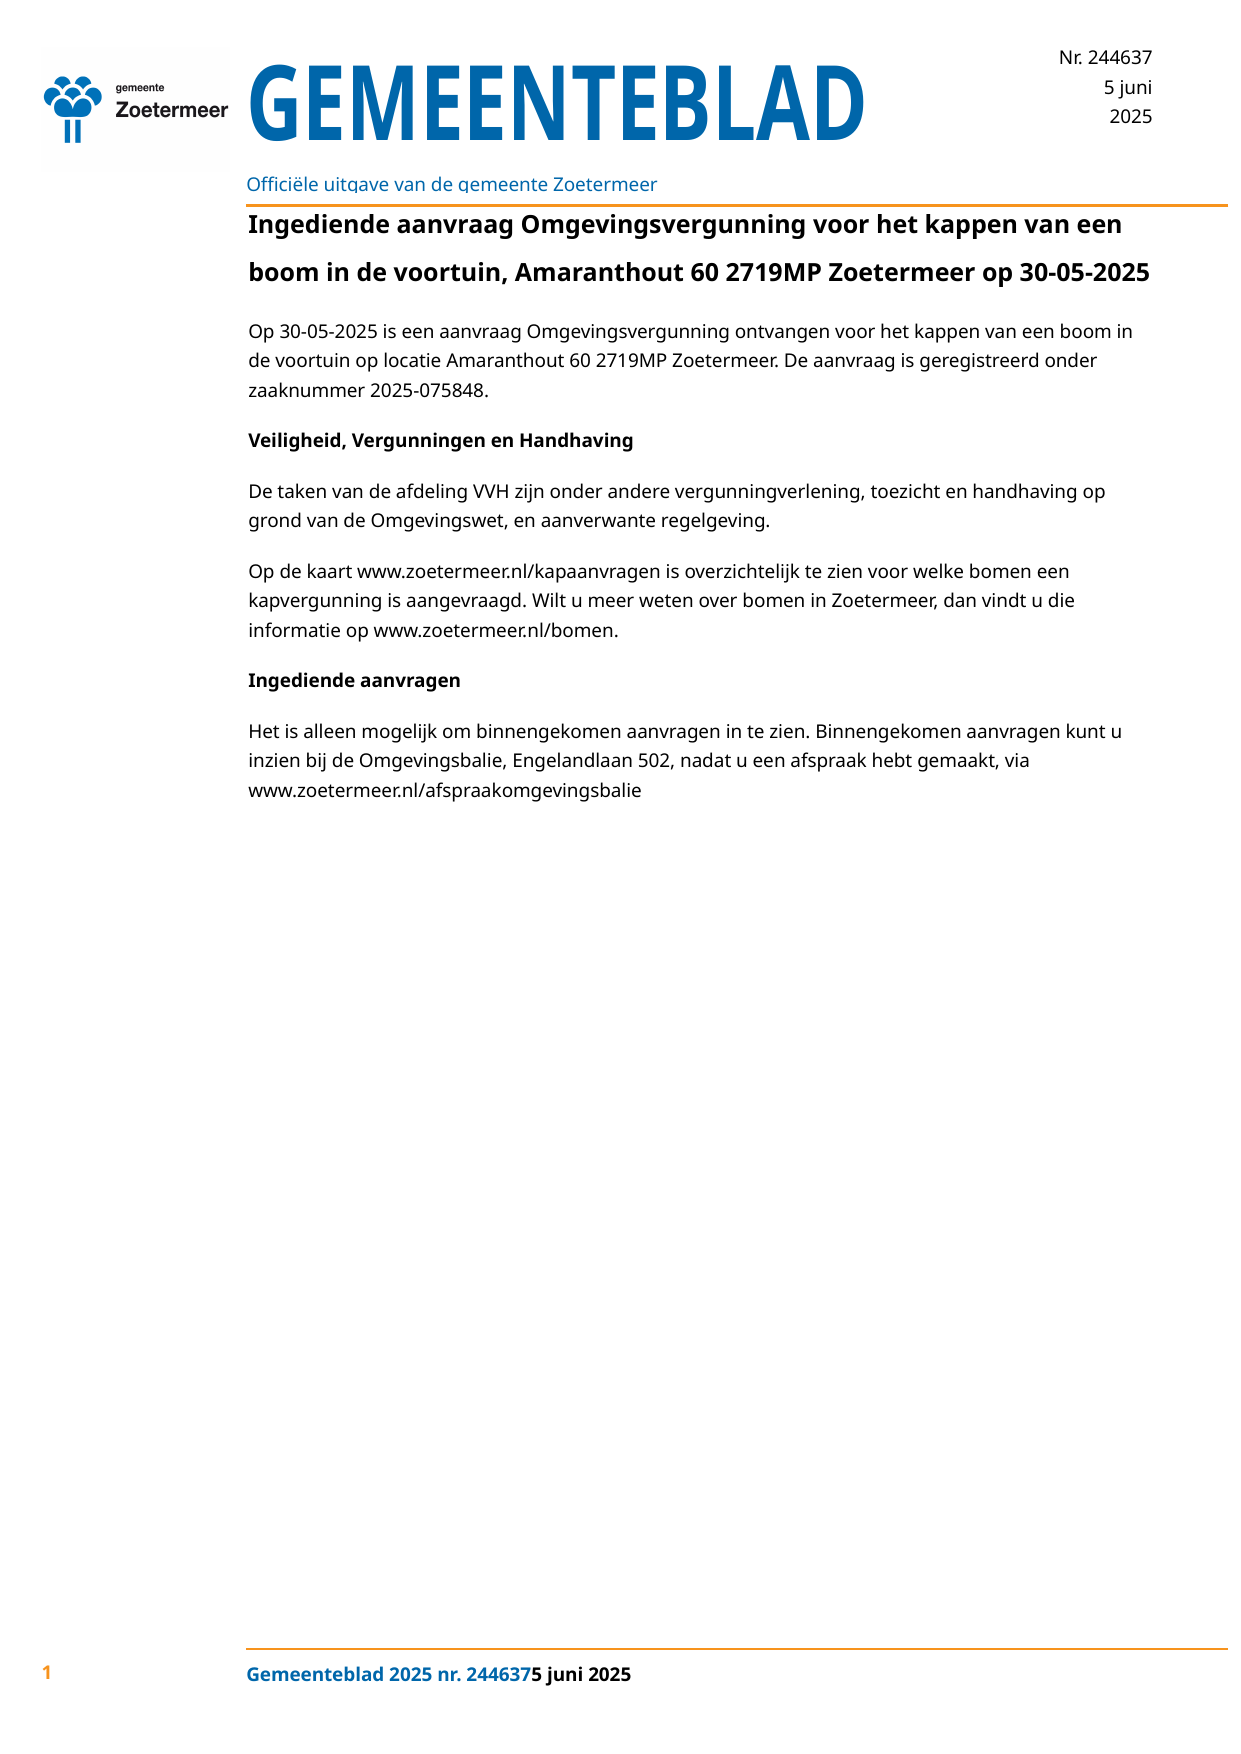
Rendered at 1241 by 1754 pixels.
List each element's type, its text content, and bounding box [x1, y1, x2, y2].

text Het is alleen mogelijk om binnengekomen aanvragen in te zien. Binnengekomen aanvragen kunt u inzien bij de Omgevingsbalie, Engelandlaan 502, nadat u een afspraak hebt gemaakt, via www.zoetermeer.nl/afspraakomgevingsbalie [248, 718, 1152, 803]
text Ingediende aanvraag Omgevingsvergunning voor het kappen van een boom in de voortuin, Amaranthout 60 2719MP Zoetermeer op 30-05-2025 [248, 207, 1152, 288]
text Veiligheid, Vergunningen en Handhaving [248, 427, 1152, 453]
text Ingediende aanvragen [248, 667, 1152, 693]
text De taken van de afdeling VVH zijn onder andere vergunningverlening, toezicht en handhaving op grond van de Omgevingswet, en aanverwante regelgeving. [248, 478, 1152, 533]
text Op 30-05-2025 is een aanvraag Omgevingsvergunning ontvangen voor het kappen van een boom in de voortuin op locatie Amaranthout 60 2719MP Zoetermeer. De aanvraag is geregistreerd onder zaaknummer 2025-075848. [248, 318, 1152, 403]
picture [41, 47, 231, 172]
text Op de kaart www.zoetermeer.nl/kapaanvragen is overzichtelijk te zien voor welke bomen een kapvergunning is aangevraagd. Wilt u meer weten over bomen in Zoetermeer, dan vindt u die informatie op www.zoetermeer.nl/bomen. [248, 558, 1152, 643]
